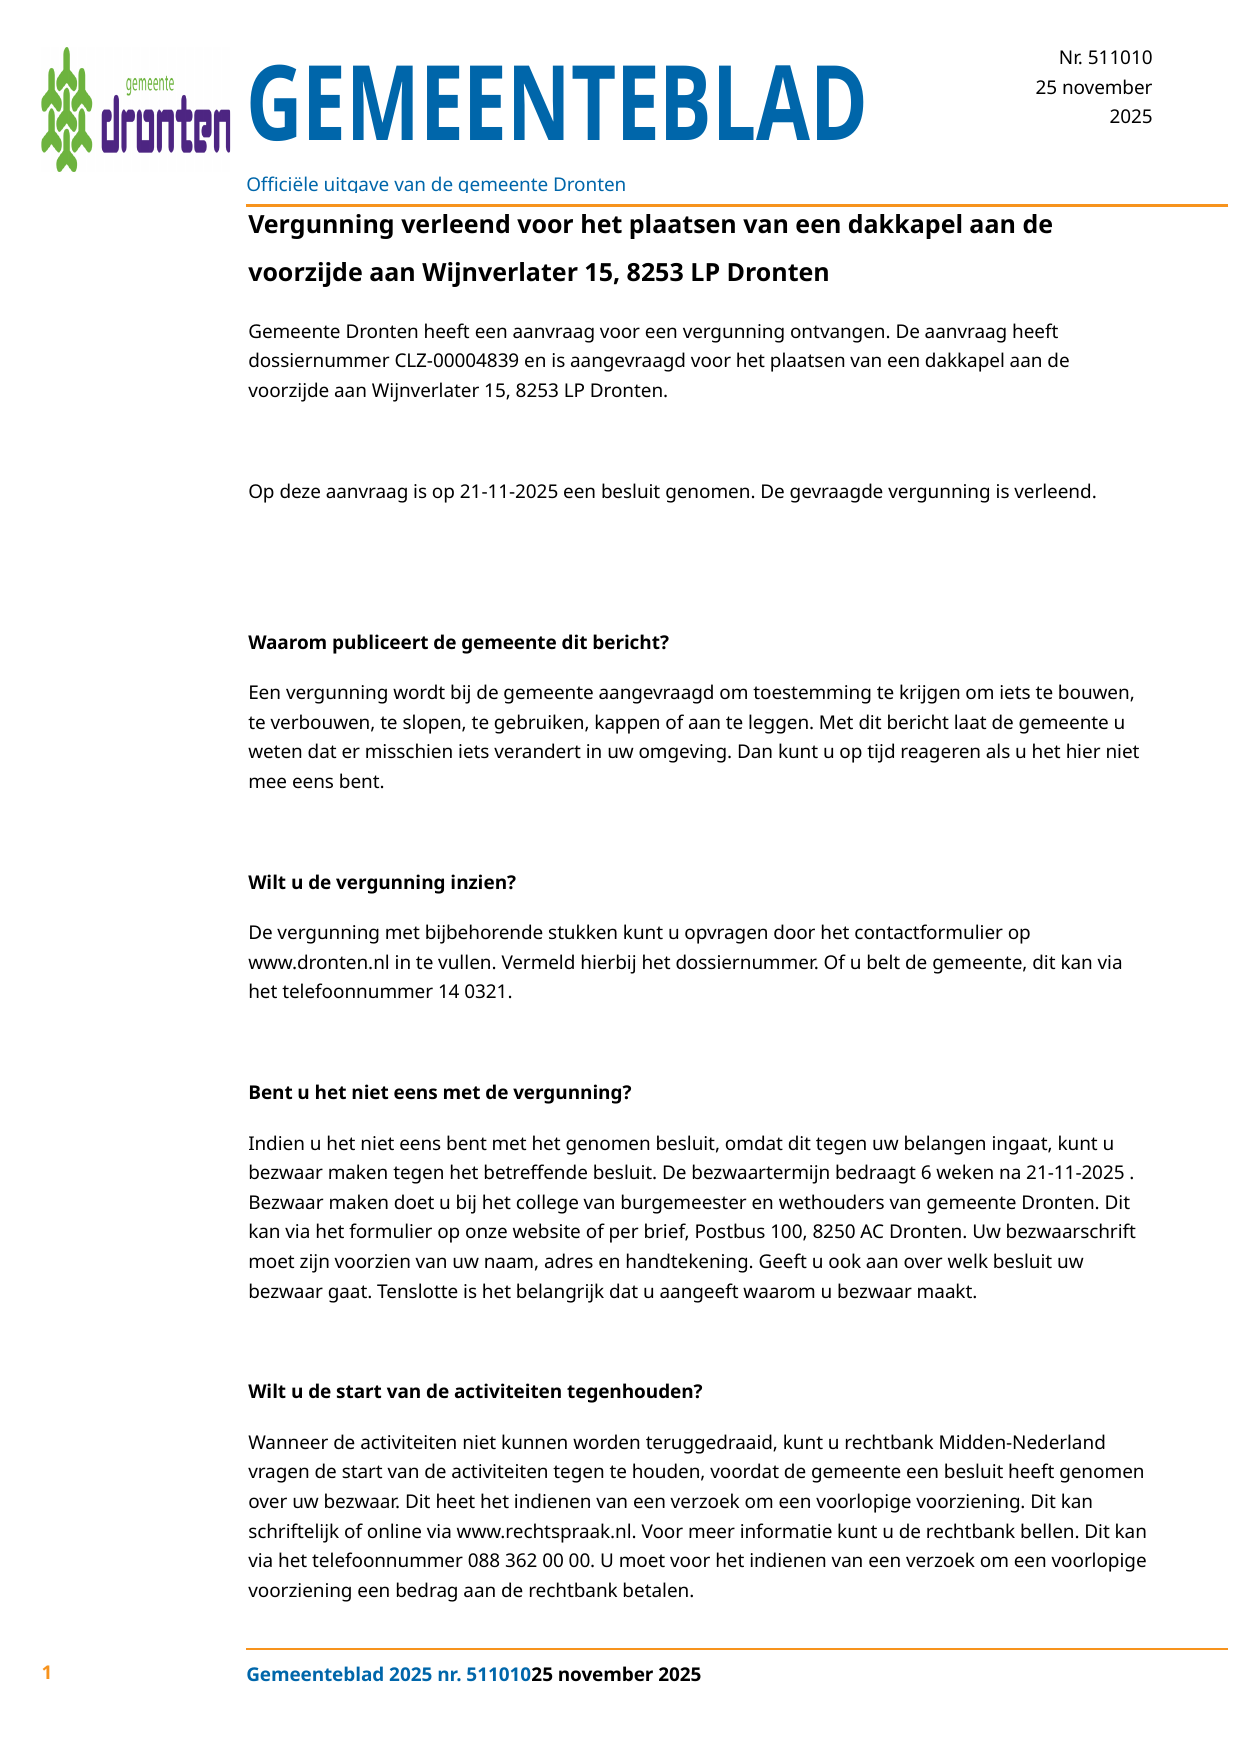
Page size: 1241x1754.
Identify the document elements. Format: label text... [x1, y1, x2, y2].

text Wilt u de vergunning inzien? [248, 869, 1152, 895]
text Wanneer de activiteiten niet kunnen worden teruggedraaid, kunt u rechtbank Midden-Nederland vragen de start van de activiteiten tegen te houden, voordat de gemeente een besluit heeft genomen over uw bezwaar. Dit heet het indienen van een verzoek om een voorlopige voorziening. Dit kan schriftelijk of online via www.rechtspraak.nl. Voor meer informatie kunt u de rechtbank bellen. Dit kan via het telefoonnummer 088 362 00 00. U moet voor het indienen van een verzoek om een voorlopige voorziening een bedrag aan de rechtbank betalen. [248, 1429, 1152, 1603]
text Een vergunning wordt bij de gemeente aangevraagd om toestemming te krijgen om iets te bouwen, te verbouwen, te slopen, te gebruiken, kappen of aan te leggen. Met dit bericht laat de gemeente u weten dat er misschien iets verandert in uw omgeving. Dan kunt u op tijd reageren als u het hier niet mee eens bent. [248, 679, 1152, 794]
picture [41, 47, 231, 172]
text Bent u het niet eens met de vergunning? [248, 1079, 1152, 1105]
text Vergunning verleend voor het plaatsen van een dakkapel aan de voorzijde aan Wijnverlater 15, 8253 LP Dronten [248, 207, 1152, 288]
text Waarom publiceert de gemeente dit bericht? [248, 629, 1152, 655]
text Wilt u de start van de activiteiten tegenhouden? [248, 1379, 1152, 1404]
text Gemeente Dronten heeft een aanvraag voor een vergunning ontvangen. De aanvraag heeft dossiernummer CLZ-00004839 en is aangevraagd voor het plaatsen van een dakkapel aan de voorzijde aan Wijnverlater 15, 8253 LP Dronten. [248, 318, 1152, 403]
text Indien u het niet eens bent met het genomen besluit, omdat dit tegen uw belangen ingaat, kunt u bezwaar maken tegen het betreffende besluit. De bezwaartermijn bedraagt 6 weken na 21-11-2025 . Bezwaar maken doet u bij het college van burgemeester en wethouders van gemeente Dronten. Dit kan via het formulier op onze website of per brief, Postbus 100, 8250 AC Dronten. Uw bezwaarschrift moet zijn voorzien van uw naam, adres en handtekening. Geeft u ook aan over welk besluit uw bezwaar gaat. Tenslotte is het belangrijk dat u aangeeft waarom u bezwaar maakt. [248, 1130, 1152, 1304]
text Op deze aanvraag is op 21-11-2025 een besluit genomen. De gevraagde vergunning is verleend. [248, 478, 1152, 504]
text De vergunning met bijbehorende stukken kunt u opvragen door het contactformulier op www.dronten.nl in te vullen. Vermeld hierbij het dossiernummer. Of u belt de gemeente, dit kan via het telefoonnummer 14 0321. [248, 919, 1152, 1004]
